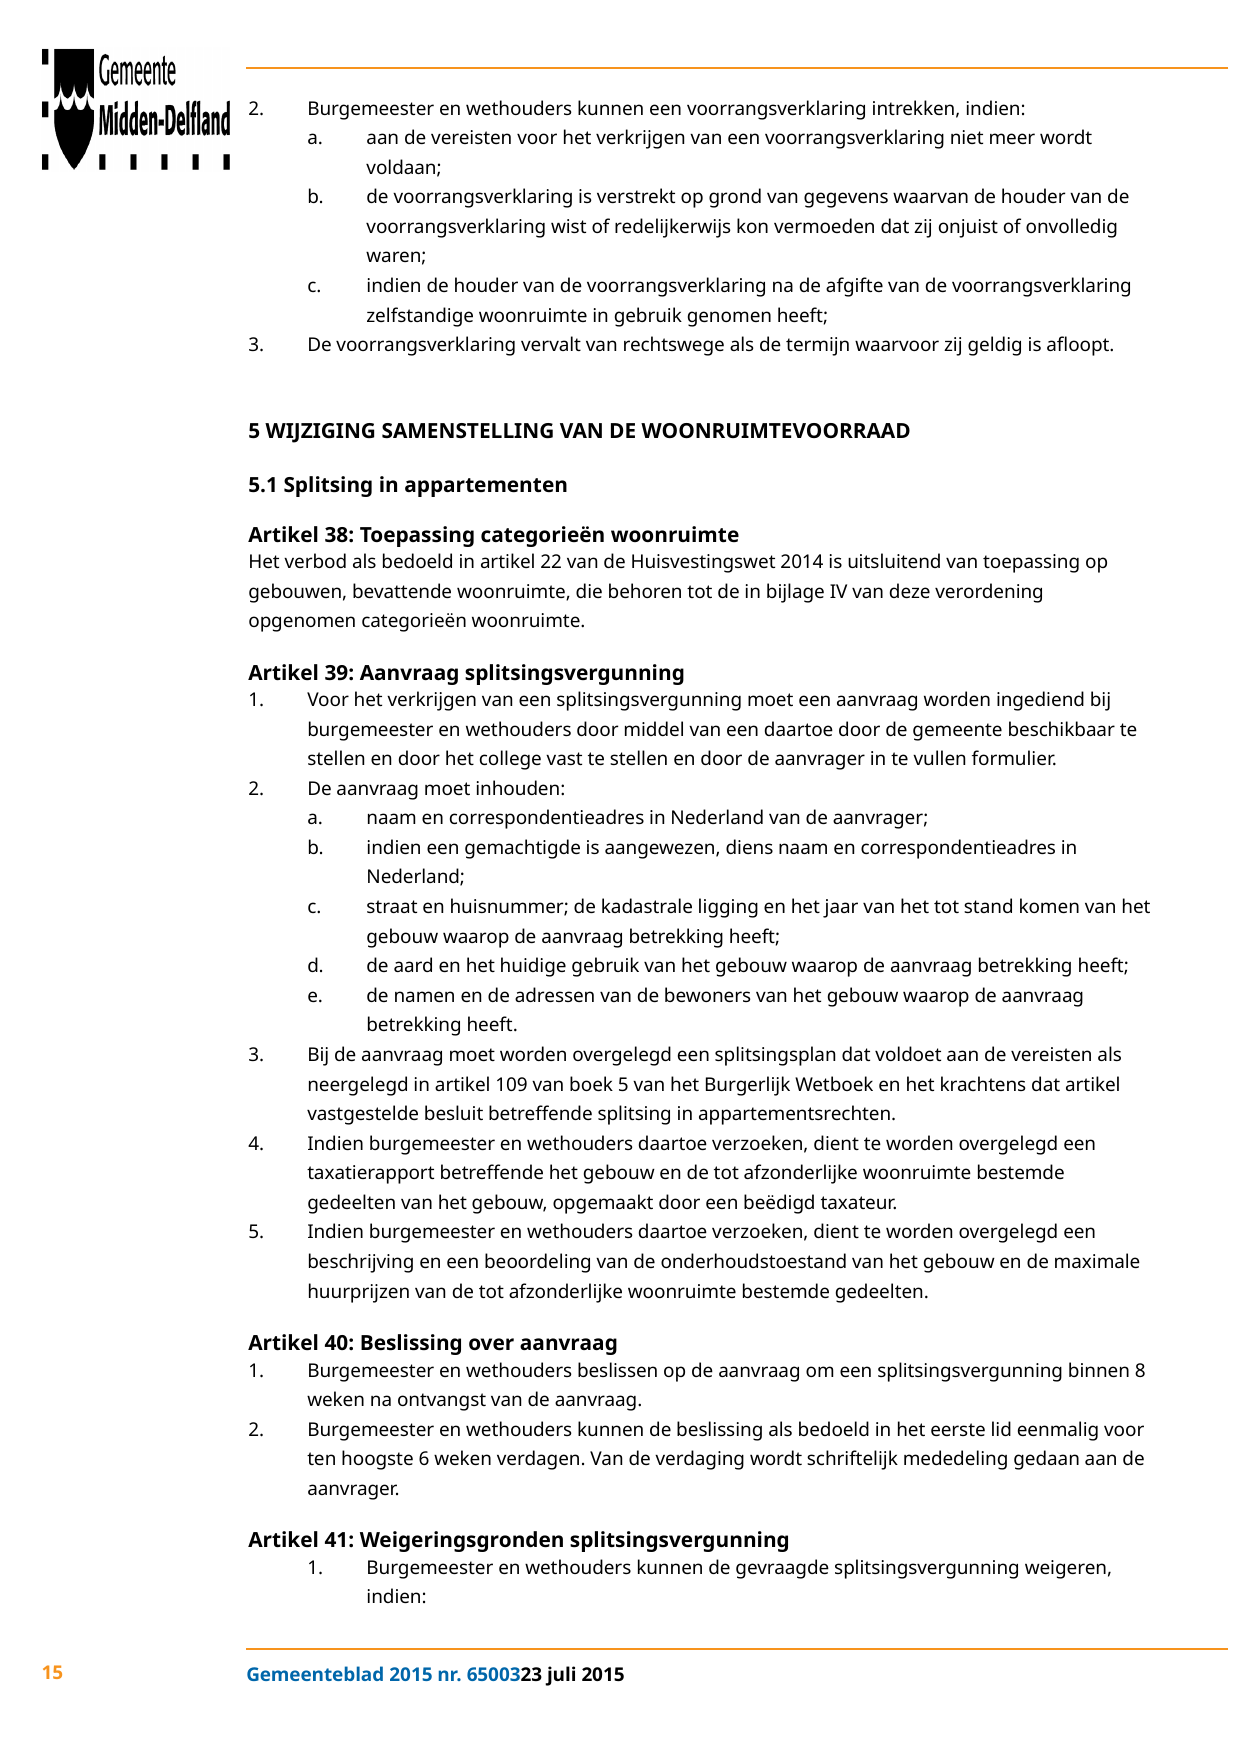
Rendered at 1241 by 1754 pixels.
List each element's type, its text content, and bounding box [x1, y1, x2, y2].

list aan de vereisten voor het verkrijgen van een voorrangsverklaring niet meer wordt voldaan; [307, 124, 1152, 180]
list Indien burgemeester en wethouders daartoe verzoeken, dient te worden overgelegd een beschrijving en een beoordeling van de onderhoudstoestand van het gebouw en de maximale huurprijzen van de tot afzonderlijke woonruimte bestemde gedeelten. [248, 1219, 1152, 1304]
list straat en huisnummer; de kadastrale ligging en het jaar van het tot stand komen van het gebouw waarop de aanvraag betrekking heeft; [307, 893, 1152, 949]
list de voorrangsverklaring is verstrekt op grond van gegevens waarvan de houder van de voorrangsverklaring wist of redelijkerwijs kon vermoeden dat zij onjuist of onvolledig waren; [307, 183, 1152, 268]
text 5.1 Splitsing in appartementen [248, 471, 1152, 499]
text Artikel 39: Aanvraag splitsingsvergunning [248, 658, 1152, 686]
text Het verbod als bedoeld in artikel 22 van de Huisvestingswet 2014 is uitsluitend van toepassing op gebouwen, bevattende woonruimte, die behoren tot de in bijlage IV van deze verordening opgenomen categorieën woonruimte. [248, 548, 1152, 633]
list Burgemeester en wethouders kunnen de gevraagde splitsingsvergunning weigeren, indien: [307, 1554, 1152, 1609]
text Artikel 38: Toepassing categorieën woonruimte [248, 520, 1152, 548]
picture [41, 47, 231, 172]
list de namen en de adressen van de bewoners van het gebouw waarop de aanvraag betrekking heeft. [307, 982, 1152, 1037]
list Burgemeester en wethouders kunnen de beslissing als bedoeld in het eerste lid eenmalig voor ten hoogste 6 weken verdagen. Van de verdaging wordt schriftelijk mededeling gedaan aan de aanvrager. [248, 1416, 1152, 1501]
list De aanvraag moet inhouden: [248, 775, 1152, 801]
list naam en correspondentieadres in Nederland van de aanvrager; [307, 804, 1152, 830]
list indien een gemachtigde is aangewezen, diens naam en correspondentieadres in Nederland; [307, 834, 1152, 889]
list Indien burgemeester en wethouders daartoe verzoeken, dient te worden overgelegd een taxatierapport betreffende het gebouw en de tot afzonderlijke woonruimte bestemde gedeelten van het gebouw, opgemaakt door een beëdigd taxateur. [248, 1130, 1152, 1215]
text 5 WIJZIGING SAMENSTELLING VAN DE WOONRUIMTEVOORRAAD [248, 416, 1152, 445]
list Burgemeester en wethouders kunnen een voorrangsverklaring intrekken, indien: [248, 95, 1152, 121]
list De voorrangsverklaring vervalt van rechtswege als de termijn waarvoor zij geldig is afloopt. [248, 331, 1152, 357]
list indien de houder van de voorrangsverklaring na de afgifte van de voorrangsverklaring zelfstandige woonruimte in gebruik genomen heeft; [307, 272, 1152, 328]
text Artikel 40: Beslissing over aanvraag [248, 1328, 1152, 1357]
list de aard en het huidige gebruik van het gebouw waarop de aanvraag betrekking heeft; [307, 952, 1152, 978]
list Burgemeester en wethouders beslissen op de aanvraag om een splitsingsvergunning binnen 8 weken na ontvangst van de aanvraag. [248, 1357, 1152, 1412]
list Voor het verkrijgen van een splitsingsvergunning moet een aanvraag worden ingediend bij burgemeester en wethouders door middel van een daartoe door de gemeente beschikbaar te stellen en door het college vast te stellen en door de aanvrager in te vullen formulier. [248, 686, 1152, 771]
text Artikel 41: Weigeringsgronden splitsingsvergunning [248, 1526, 1152, 1554]
list Bij de aanvraag moet worden overgelegd een splitsingsplan dat voldoet aan de vereisten als neergelegd in artikel 109 van boek 5 van het Burgerlijk Wetboek en het krachtens dat artikel vastgestelde besluit betreffende splitsing in appartementsrechten. [248, 1041, 1152, 1126]
